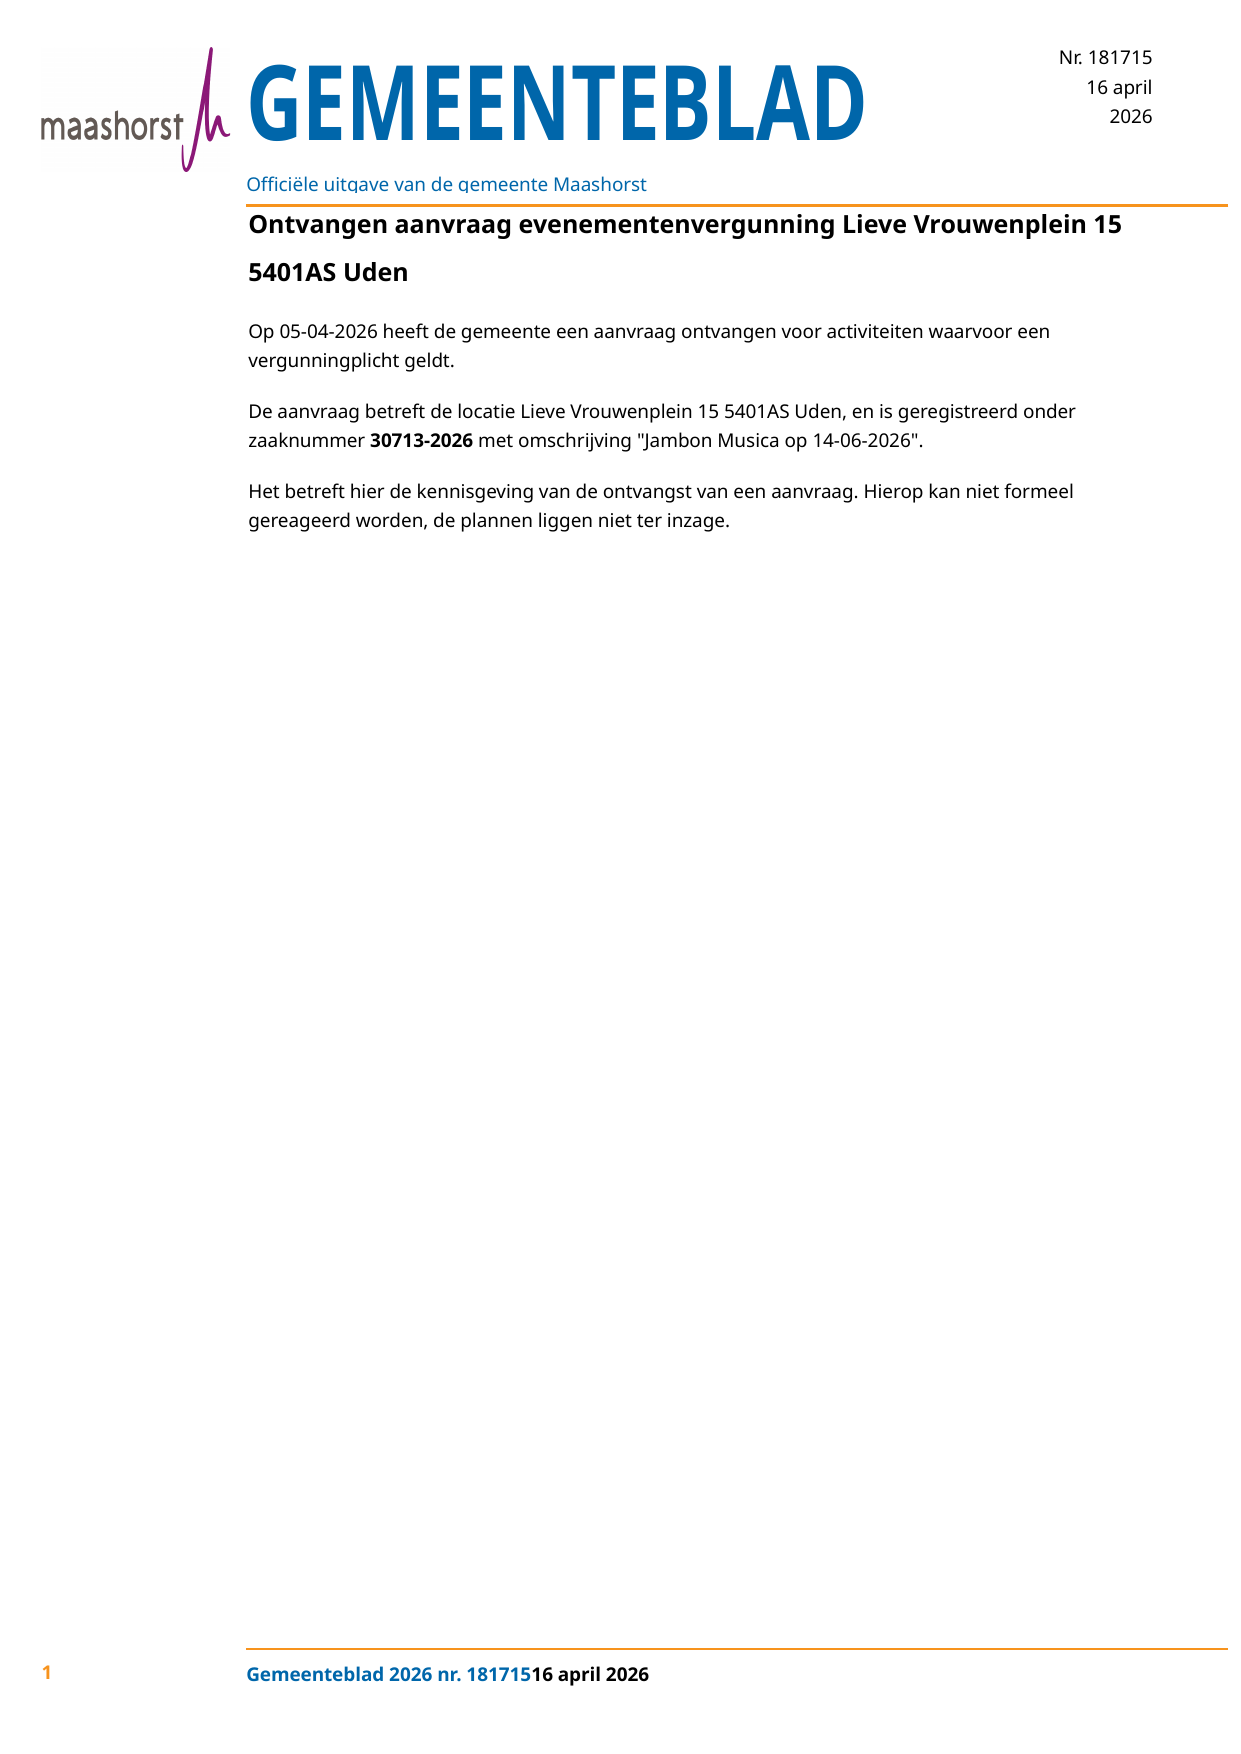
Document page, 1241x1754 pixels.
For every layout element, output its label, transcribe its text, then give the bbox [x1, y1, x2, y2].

picture [41, 47, 231, 172]
text Op 05-04-2026 heeft de gemeente een aanvraag ontvangen voor activiteiten waarvoor een vergunningplicht geldt. [248, 318, 1152, 373]
text Ontvangen aanvraag evenementenvergunning Lieve Vrouwenplein 15 5401AS Uden [248, 207, 1152, 288]
text De aanvraag betreft de locatie Lieve Vrouwenplein 15 5401AS Uden, en is geregistreerd onder zaaknummer 30713-2026 met omschrijving "Jambon Musica op 14-06-2026". [248, 398, 1152, 453]
text Het betreft hier de kennisgeving van de ontvangst van een aanvraag. Hierop kan niet formeel gereageerd worden, de plannen liggen niet ter inzage. [248, 478, 1152, 533]
